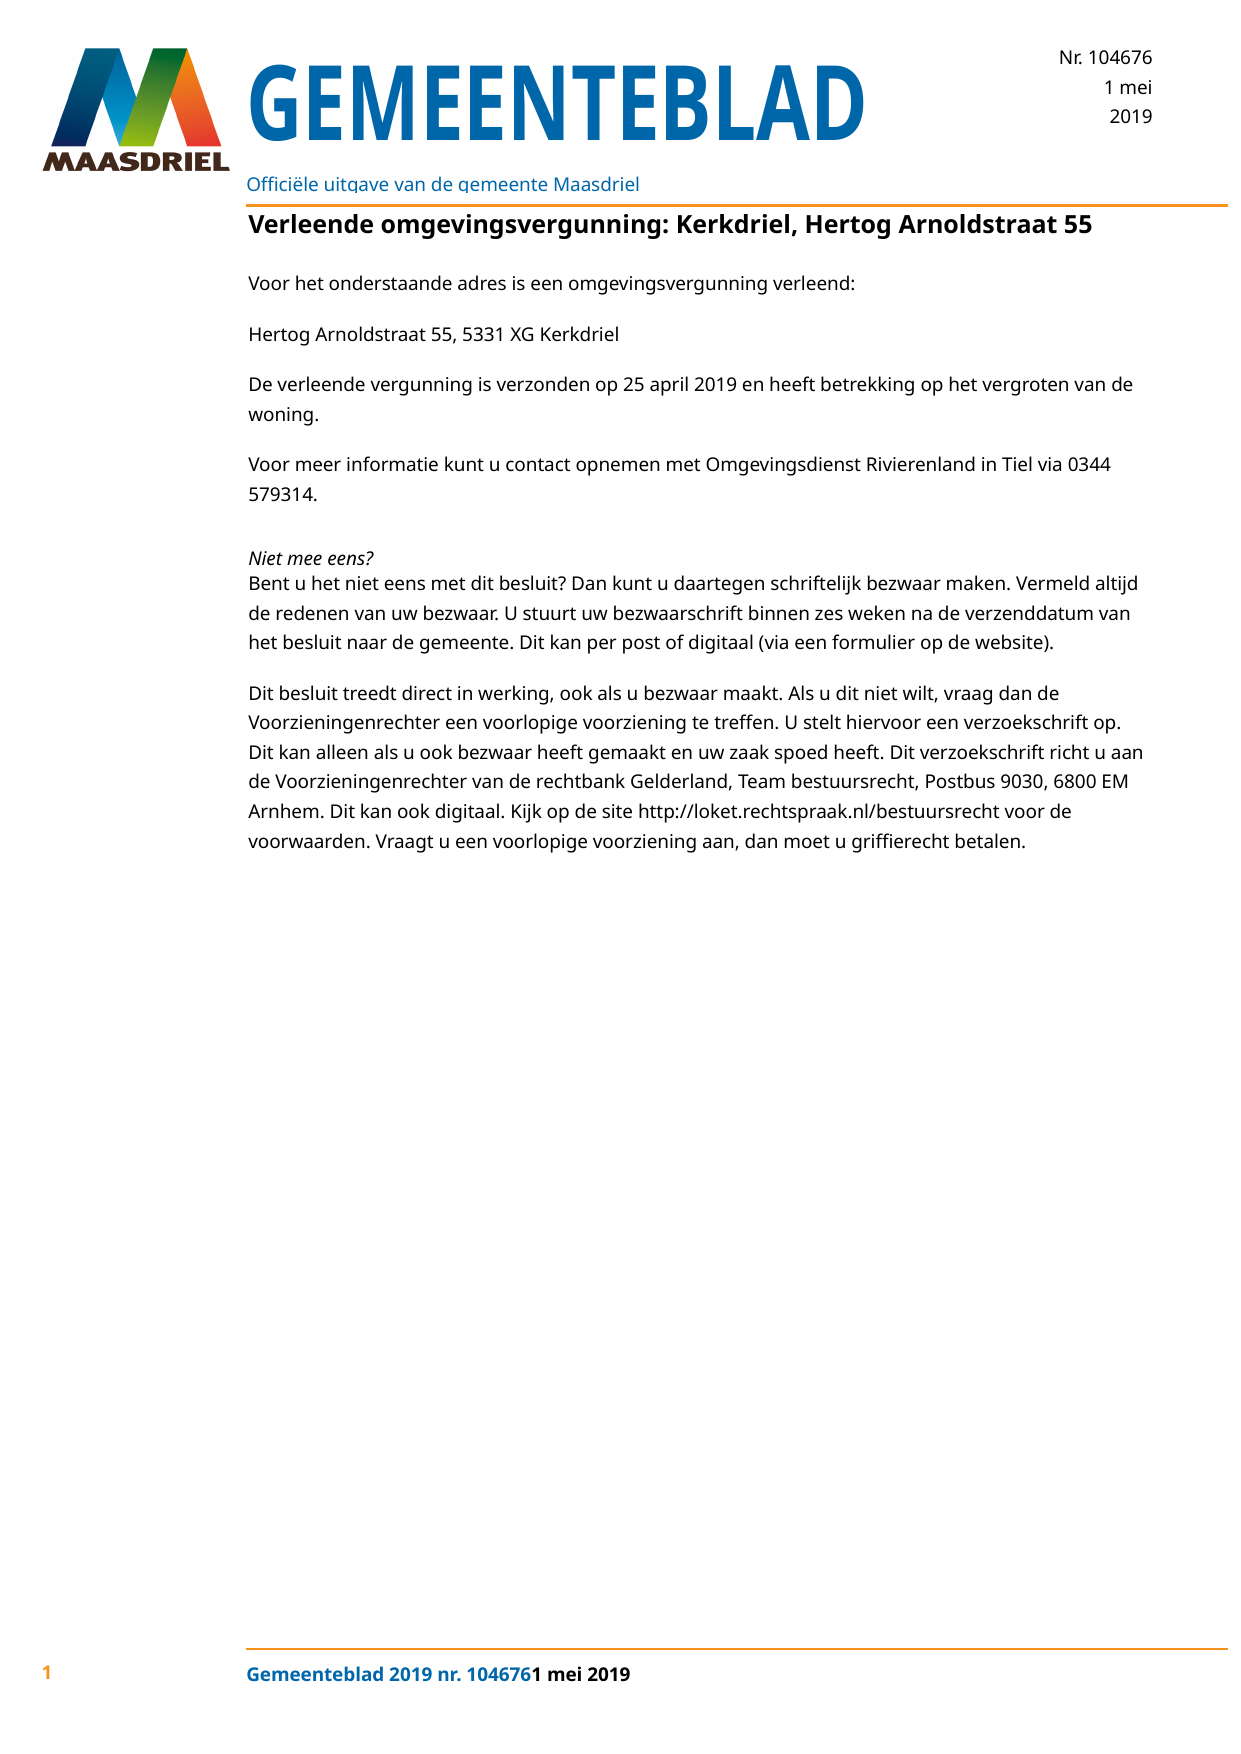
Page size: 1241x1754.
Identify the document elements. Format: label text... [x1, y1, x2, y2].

text Voor het onderstaande adres is een omgevingsvergunning verleend: [248, 270, 1152, 296]
text Verleende omgevingsvergunning: Kerkdriel, Hertog Arnoldstraat 55 [248, 207, 1152, 241]
text Hertog Arnoldstraat 55, 5331 XG Kerkdriel [248, 321, 1152, 346]
text Voor meer informatie kunt u contact opnemen met Omgevingsdienst Rivierenland in Tiel via 0344 579314. [248, 451, 1152, 506]
text Bent u het niet eens met dit besluit? Dan kunt u daartegen schriftelijk bezwaar maken. Vermeld altijd de redenen van uw bezwaar. U stuurt uw bezwaarschrift binnen zes weken na de verzenddatum van het besluit naar de gemeente. Dit kan per post of digitaal (via een formulier op de website). [248, 570, 1152, 655]
text De verleende vergunning is verzonden op 25 april 2019 en heeft betrekking op het vergroten van de woning. [248, 371, 1152, 426]
text Niet mee eens? [248, 545, 1152, 570]
picture [41, 47, 231, 172]
text Dit besluit treedt direct in werking, ook als u bezwaar maakt. Als u dit niet wilt, vraag dan de Voorzieningenrechter een voorlopige voorziening te treffen. U stelt hiervoor een verzoekschrift op. Dit kan alleen als u ook bezwaar heeft gemaakt en uw zaak spoed heeft. Dit verzoekschrift richt u aan de Voorzieningenrechter van de rechtbank Gelderland, Team bestuursrecht, Postbus 9030, 6800 EM Arnhem. Dit kan ook digitaal. Kijk op de site http://loket.rechtspraak.nl/bestuursrecht voor de voorwaarden. Vraagt u een voorlopige voorziening aan, dan moet u griffierecht betalen. [248, 680, 1152, 854]
